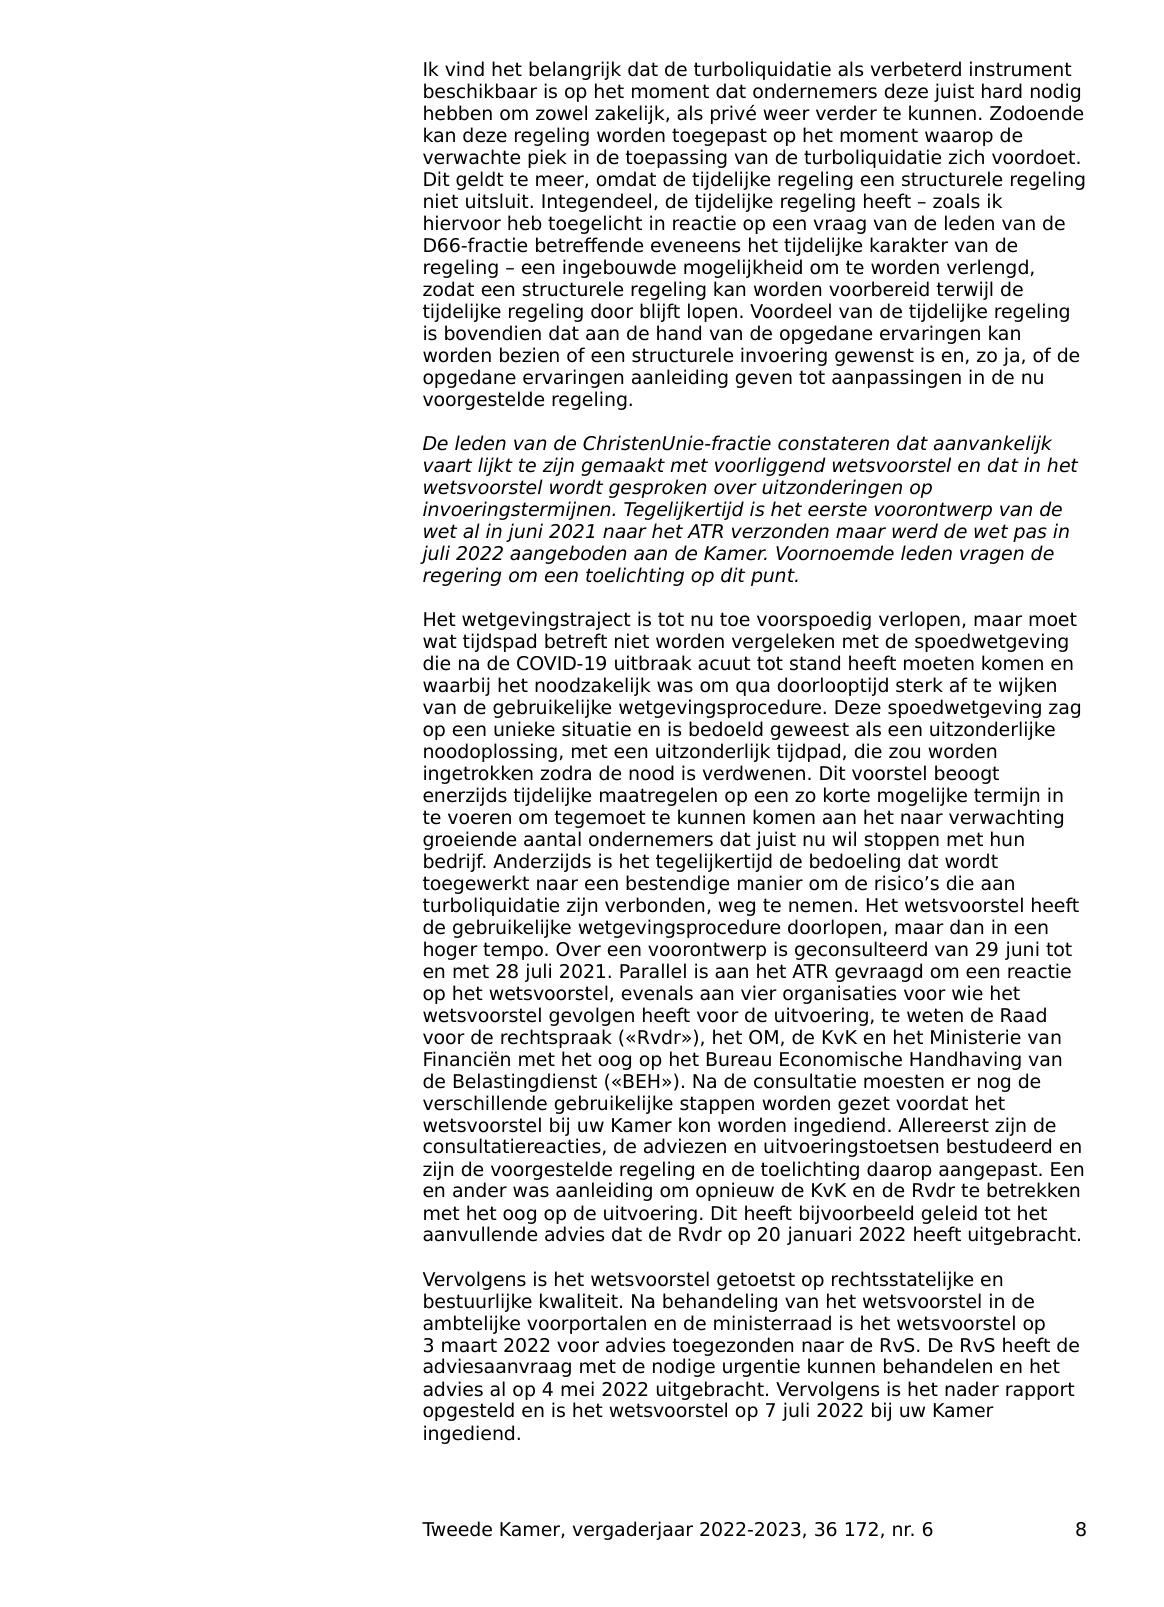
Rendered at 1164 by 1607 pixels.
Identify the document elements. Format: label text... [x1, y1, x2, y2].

text Vervolgens is het wetsvoorstel getoetst op rechtsstatelijke en bestuurlijke kwaliteit. Na behandeling van het wetsvoorstel in de ambtelijke voorportalen en de ministerraad is het wetsvoorstel op 3 maart 2022 voor advies toegezonden naar de RvS. De RvS heeft de adviesaanvraag met de nodige urgentie kunnen behandelen en het advies al op 4 mei 2022 uitgebracht. Vervolgens is het nader rapport opgesteld en is het wetsvoorstel op 7 juli 2022 bij uw Kamer ingediend. [422, 1268, 1087, 1444]
text Ik vind het belangrijk dat de turboliquidatie als verbeterd instrument beschikbaar is op het moment dat ondernemers deze juist hard nodig hebben om zowel zakelijk, als privé weer verder te kunnen. Zodoende kan deze regeling worden toegepast op het moment waarop de verwachte piek in de toepassing van de turboliquidatie zich voordoet. Dit geldt te meer, omdat de tijdelijke regeling een structurele regeling niet uitsluit. Integendeel, de tijdelijke regeling heeft – zoals ik hiervoor heb toegelicht in reactie op een vraag van de leden van de D66-fractie betreffende eveneens het tijdelijke karakter van de regeling – een ingebouwde mogelijkheid om te worden verlengd, zodat een structurele regeling kan worden voorbereid terwijl de tijdelijke regeling door blijft lopen. Voordeel van de tijdelijke regeling is bovendien dat aan de hand van de opgedane ervaringen kan worden bezien of een structurele invoering gewenst is en, zo ja, of de opgedane ervaringen aanleiding geven tot aanpassingen in de nu voorgestelde regeling. [422, 59, 1087, 411]
text Het wetgevingstraject is tot nu toe voorspoedig verlopen, maar moet wat tijdspad betreft niet worden vergeleken met de spoedwetgeving die na de COVID-19 uitbraak acuut tot stand heeft moeten komen en waarbij het noodzakelijk was om qua doorlooptijd sterk af te wijken van de gebruikelijke wetgevingsprocedure. Deze spoedwetgeving zag op een unieke situatie en is bedoeld geweest als een uitzonderlijke noodoplossing, met een uitzonderlijk tijdpad, die zou worden ingetrokken zodra de nood is verdwenen. Dit voorstel beoogt enerzijds tijdelijke maatregelen op een zo korte mogelijke termijn in te voeren om tegemoet te kunnen komen aan het naar verwachting groeiende aantal ondernemers dat juist nu wil stoppen met hun bedrijf. Anderzijds is het tegelijkertijd de bedoeling dat wordt toegewerkt naar een bestendige manier om de risico’s die aan turboliquidatie zijn verbonden, weg te nemen. Het wetsvoorstel heeft de gebruikelijke wetgevingsprocedure doorlopen, maar dan in een hoger tempo. Over een voorontwerp is geconsulteerd van 29 juni tot en met 28 juli 2021. Parallel is aan het ATR gevraagd om een reactie op het wetsvoorstel, evenals aan vier organisaties voor wie het wetsvoorstel gevolgen heeft voor de uitvoering, te weten de Raad voor de rechtspraak («Rvdr»), het OM, de KvK en het Ministerie van Financiën met het oog op het Bureau Economische Handhaving van de Belastingdienst («BEH»). Na de consultatie moesten er nog de verschillende gebruikelijke stappen worden gezet voordat het wetsvoorstel bij uw Kamer kon worden ingediend. Allereerst zijn de consultatiereacties, de adviezen en uitvoeringstoetsen bestudeerd en zijn de voorgestelde regeling en de toelichting daarop aangepast. Een en ander was aanleiding om opnieuw de KvK en de Rvdr te betrekken met het oog op de uitvoering. Dit heeft bijvoorbeeld geleid tot het aanvullende advies dat de Rvdr op 20 januari 2022 heeft uitgebracht. [422, 609, 1087, 1246]
text De leden van de ChristenUnie-fractie constateren dat aanvankelijk vaart lijkt te zijn gemaakt met voorliggend wetsvoorstel en dat in het wetsvoorstel wordt gesproken over uitzonderingen op invoeringstermijnen. Tegelijkertijd is het eerste voorontwerp van de wet al in juni 2021 naar het ATR verzonden maar werd de wet pas in juli 2022 aangeboden aan de Kamer. Voornoemde leden vragen de regering om een toelichting op dit punt. [422, 433, 1087, 587]
